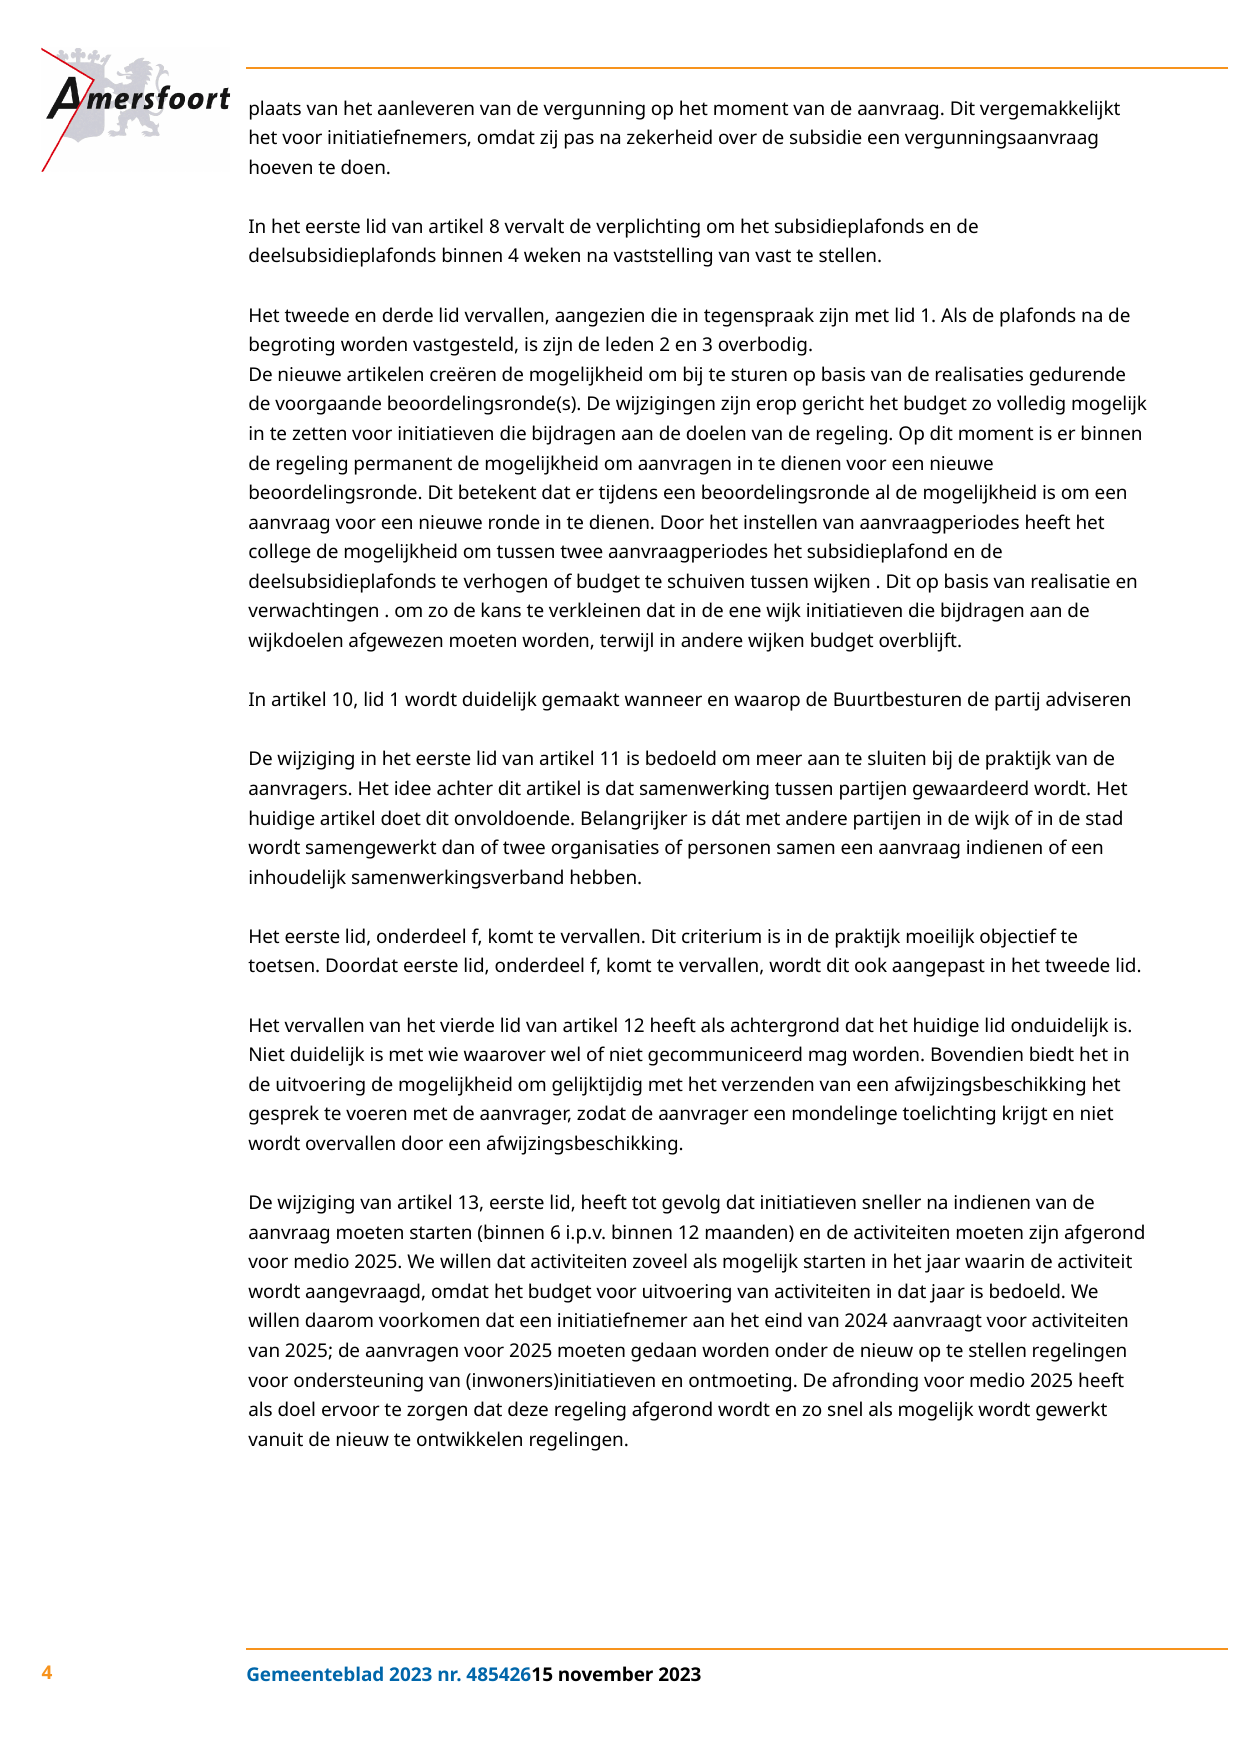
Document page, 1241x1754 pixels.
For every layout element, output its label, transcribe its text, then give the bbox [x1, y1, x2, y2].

text In artikel 10, lid 1 wordt duidelijk gemaakt wanneer en waarop de Buurtbesturen de partij adviseren [248, 686, 1152, 712]
text plaats van het aanleveren van de vergunning op het moment van de aanvraag. Dit vergemakkelijkt het voor initiatiefnemers, omdat zij pas na zekerheid over de subsidie een vergunningsaanvraag hoeven te doen. [248, 95, 1152, 180]
text De wijziging in het eerste lid van artikel 11 is bedoeld om meer aan te sluiten bij de praktijk van de aanvragers. Het idee achter dit artikel is dat samenwerking tussen partijen gewaardeerd wordt. Het huidige artikel doet dit onvoldoende. Belangrijker is dát met andere partijen in de wijk of in de stad wordt samengewerkt dan of twee organisaties of personen samen een aanvraag indienen of een inhoudelijk samenwerkingsverband hebben. [248, 746, 1152, 890]
text Het eerste lid, onderdeel f, komt te vervallen. Dit criterium is in de praktijk moeilijk objectief te toetsen. Doordat eerste lid, onderdeel f, komt te vervallen, wordt dit ook aangepast in het tweede lid. [248, 923, 1152, 978]
text Het tweede en derde lid vervallen, aangezien die in tegenspraak zijn met lid 1. Als de plafonds na de begroting worden vastgesteld, is zijn de leden 2 en 3 overbodig. [248, 302, 1152, 357]
picture [41, 47, 231, 172]
text Het vervallen van het vierde lid van artikel 12 heeft als achtergrond dat het huidige lid onduidelijk is. Niet duidelijk is met wie waarover wel of niet gecommuniceerd mag worden. Bovendien biedt het in de uitvoering de mogelijkheid om gelijktijdig met het verzenden van een afwijzingsbeschikking het gesprek te voeren met de aanvrager, zodat de aanvrager een mondelinge toelichting krijgt en niet wordt overvallen door een afwijzingsbeschikking. [248, 1012, 1152, 1156]
text De nieuwe artikelen creëren de mogelijkheid om bij te sturen op basis van de realisaties gedurende de voorgaande beoordelingsronde(s). De wijzigingen zijn erop gericht het budget zo volledig mogelijk in te zetten voor initiatieven die bijdragen aan de doelen van de regeling. Op dit moment is er binnen de regeling permanent de mogelijkheid om aanvragen in te dienen voor een nieuwe beoordelingsronde. Dit betekent dat er tijdens een beoordelingsronde al de mogelijkheid is om een aanvraag voor een nieuwe ronde in te dienen. Door het instellen van aanvraagperiodes heeft het college de mogelijkheid om tussen twee aanvraagperiodes het subsidieplafond en de deelsubsidieplafonds te verhogen of budget te schuiven tussen wijken . Dit op basis van realisatie en verwachtingen . om zo de kans te verkleinen dat in de ene wijk initiatieven die bijdragen aan de wijkdoelen afgewezen moeten worden, terwijl in andere wijken budget overblijft. [248, 361, 1152, 653]
text In het eerste lid van artikel 8 vervalt de verplichting om het subsidieplafonds en de deelsubsidieplafonds binnen 4 weken na vaststelling van vast te stellen. [248, 213, 1152, 268]
text De wijziging van artikel 13, eerste lid, heeft tot gevolg dat initiatieven sneller na indienen van de aanvraag moeten starten (binnen 6 i.p.v. binnen 12 maanden) en de activiteiten moeten zijn afgerond voor medio 2025. We willen dat activiteiten zoveel als mogelijk starten in het jaar waarin de activiteit wordt aangevraagd, omdat het budget voor uitvoering van activiteiten in dat jaar is bedoeld. We willen daarom voorkomen dat een initiatiefnemer aan het eind van 2024 aanvraagt voor activiteiten van 2025; de aanvragen voor 2025 moeten gedaan worden onder de nieuw op te stellen regelingen voor ondersteuning van (inwoners)initiatieven en ontmoeting. De afronding voor medio 2025 heeft als doel ervoor te zorgen dat deze regeling afgerond wordt en zo snel als mogelijk wordt gewerkt vanuit de nieuw te ontwikkelen regelingen. [248, 1189, 1152, 1452]
